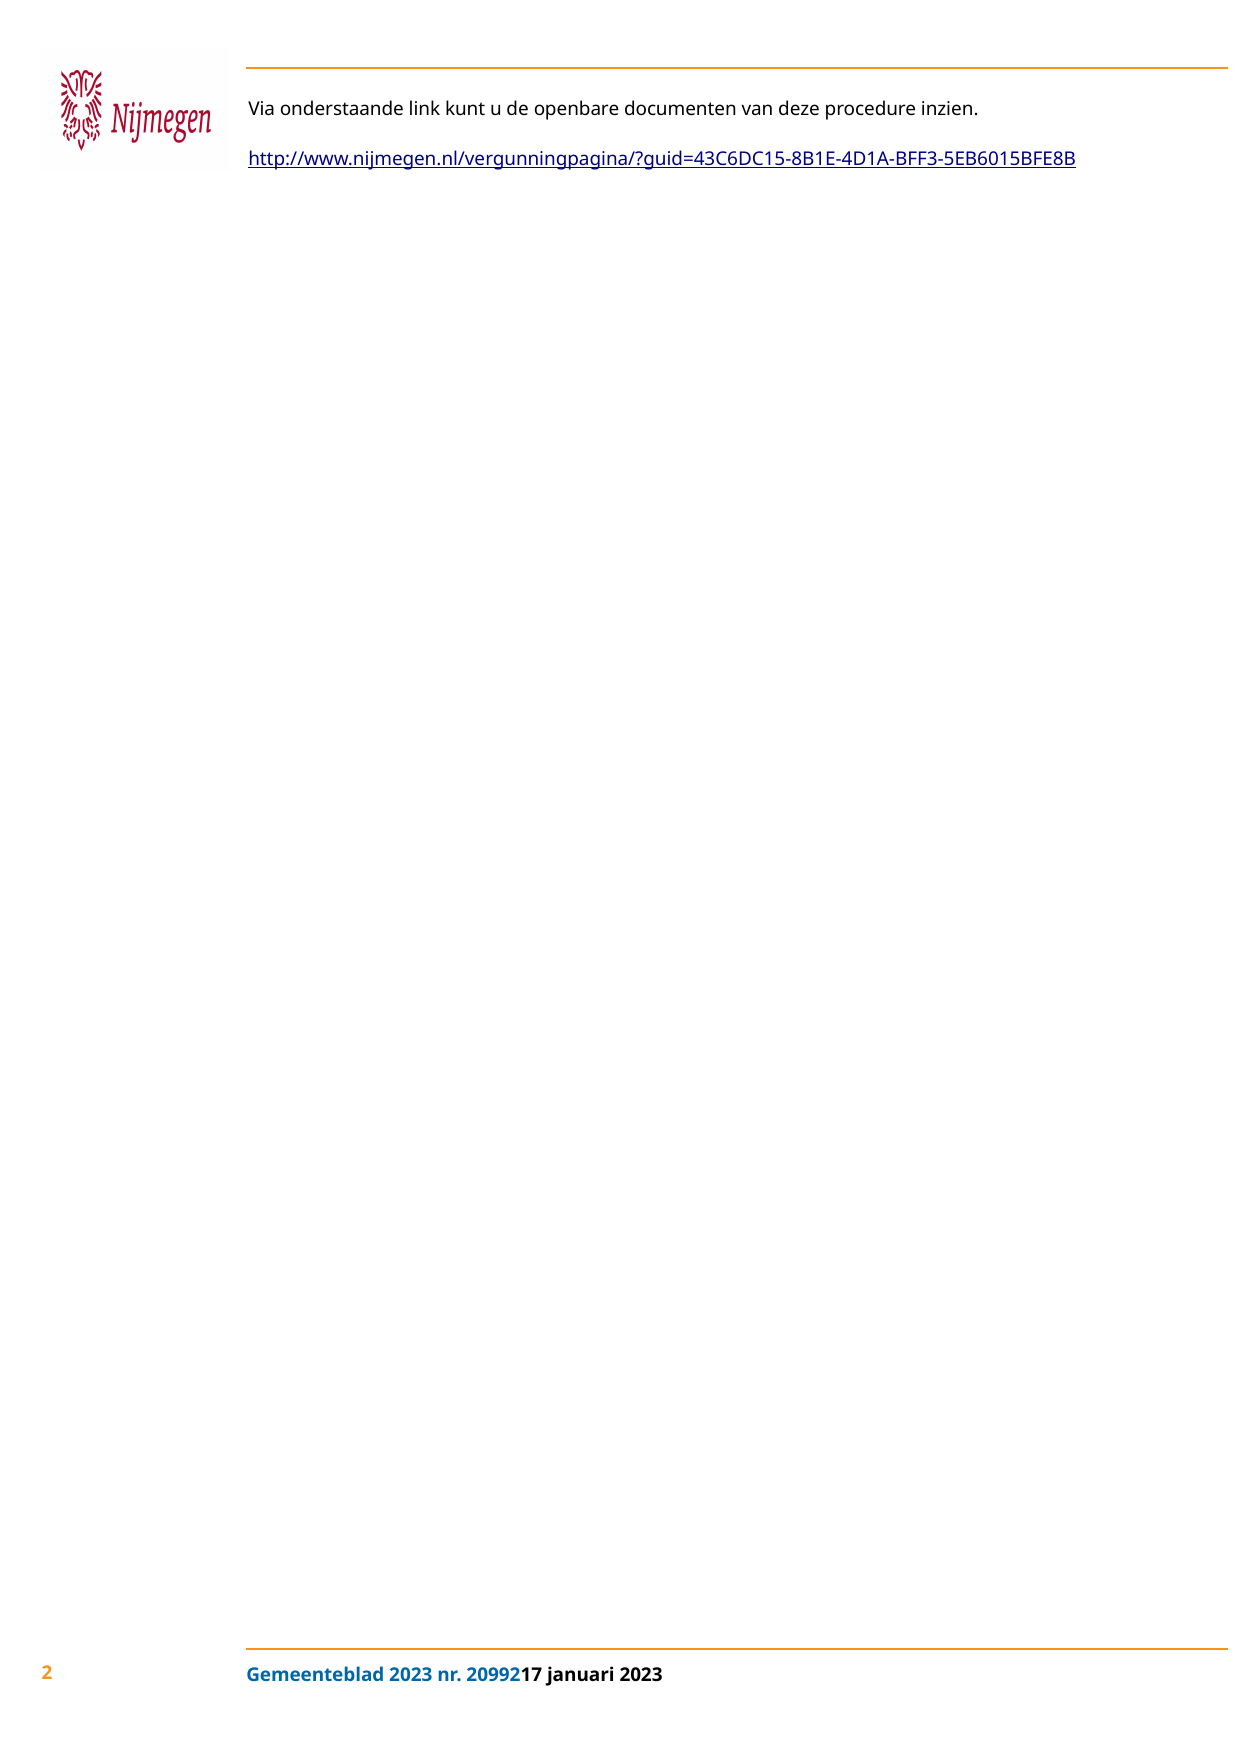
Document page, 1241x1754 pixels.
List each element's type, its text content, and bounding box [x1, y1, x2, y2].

text http://www.nijmegen.nl/vergunningpagina/?guid=43C6DC15-8B1E-4D1A-BFF3-5EB6015BFE8B [248, 145, 1152, 171]
picture [41, 47, 231, 172]
text Via onderstaande link kunt u de openbare documenten van deze procedure inzien. [248, 95, 1152, 121]
